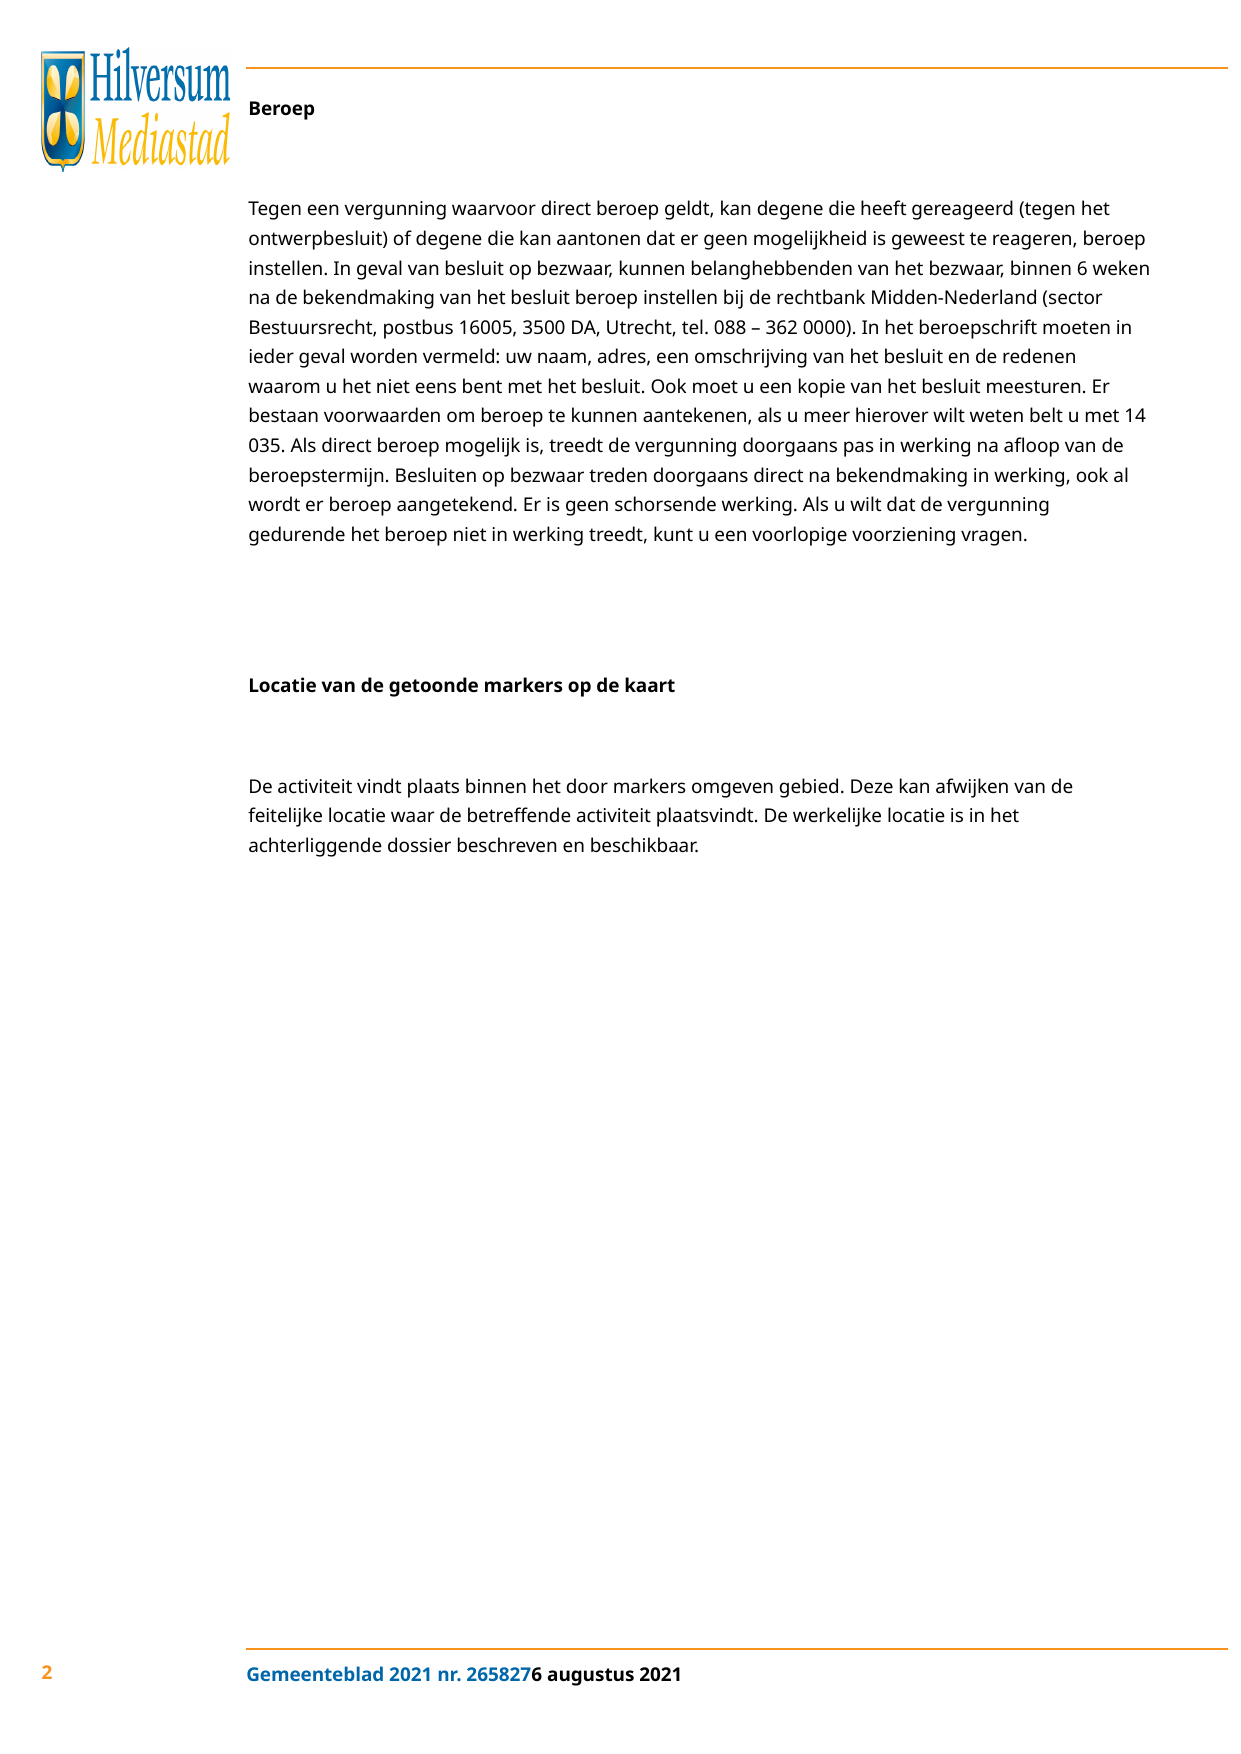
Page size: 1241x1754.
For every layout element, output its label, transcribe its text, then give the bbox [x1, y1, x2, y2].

text Beroep [248, 95, 1152, 121]
picture [41, 47, 231, 172]
text Tegen een vergunning waarvoor direct beroep geldt, kan degene die heeft gereageerd (tegen het ontwerpbesluit) of degene die kan aantonen dat er geen mogelijkheid is geweest te reageren, beroep instellen. In geval van besluit op bezwaar, kunnen belanghebbenden van het bezwaar, binnen 6 weken na de bekendmaking van het besluit beroep instellen bij de rechtbank Midden-Nederland (sector Bestuursrecht, postbus 16005, 3500 DA, Utrecht, tel. 088 – 362 0000). In het beroepschrift moeten in ieder geval worden vermeld: uw naam, adres, een omschrijving van het besluit en de redenen waarom u het niet eens bent met het besluit. Ook moet u een kopie van het besluit meesturen. Er bestaan voorwaarden om beroep te kunnen aantekenen, als u meer hierover wilt weten belt u met 14 035. Als direct beroep mogelijk is, treedt de vergunning doorgaans pas in werking na afloop van de beroepstermijn. Besluiten op bezwaar treden doorgaans direct na bekendmaking in werking, ook al wordt er beroep aangetekend. Er is geen schorsende werking. Als u wilt dat de vergunning gedurende het beroep niet in werking treedt, kunt u een voorlopige voorziening vragen. [248, 196, 1152, 547]
text De activiteit vindt plaats binnen het door markers omgeven gebied. Deze kan afwijken van de feitelijke locatie waar de betreffende activiteit plaatsvindt. De werkelijke locatie is in het achterliggende dossier beschreven en beschikbaar. [248, 773, 1152, 858]
text Locatie van de getoonde markers op de kaart [248, 672, 1152, 698]
